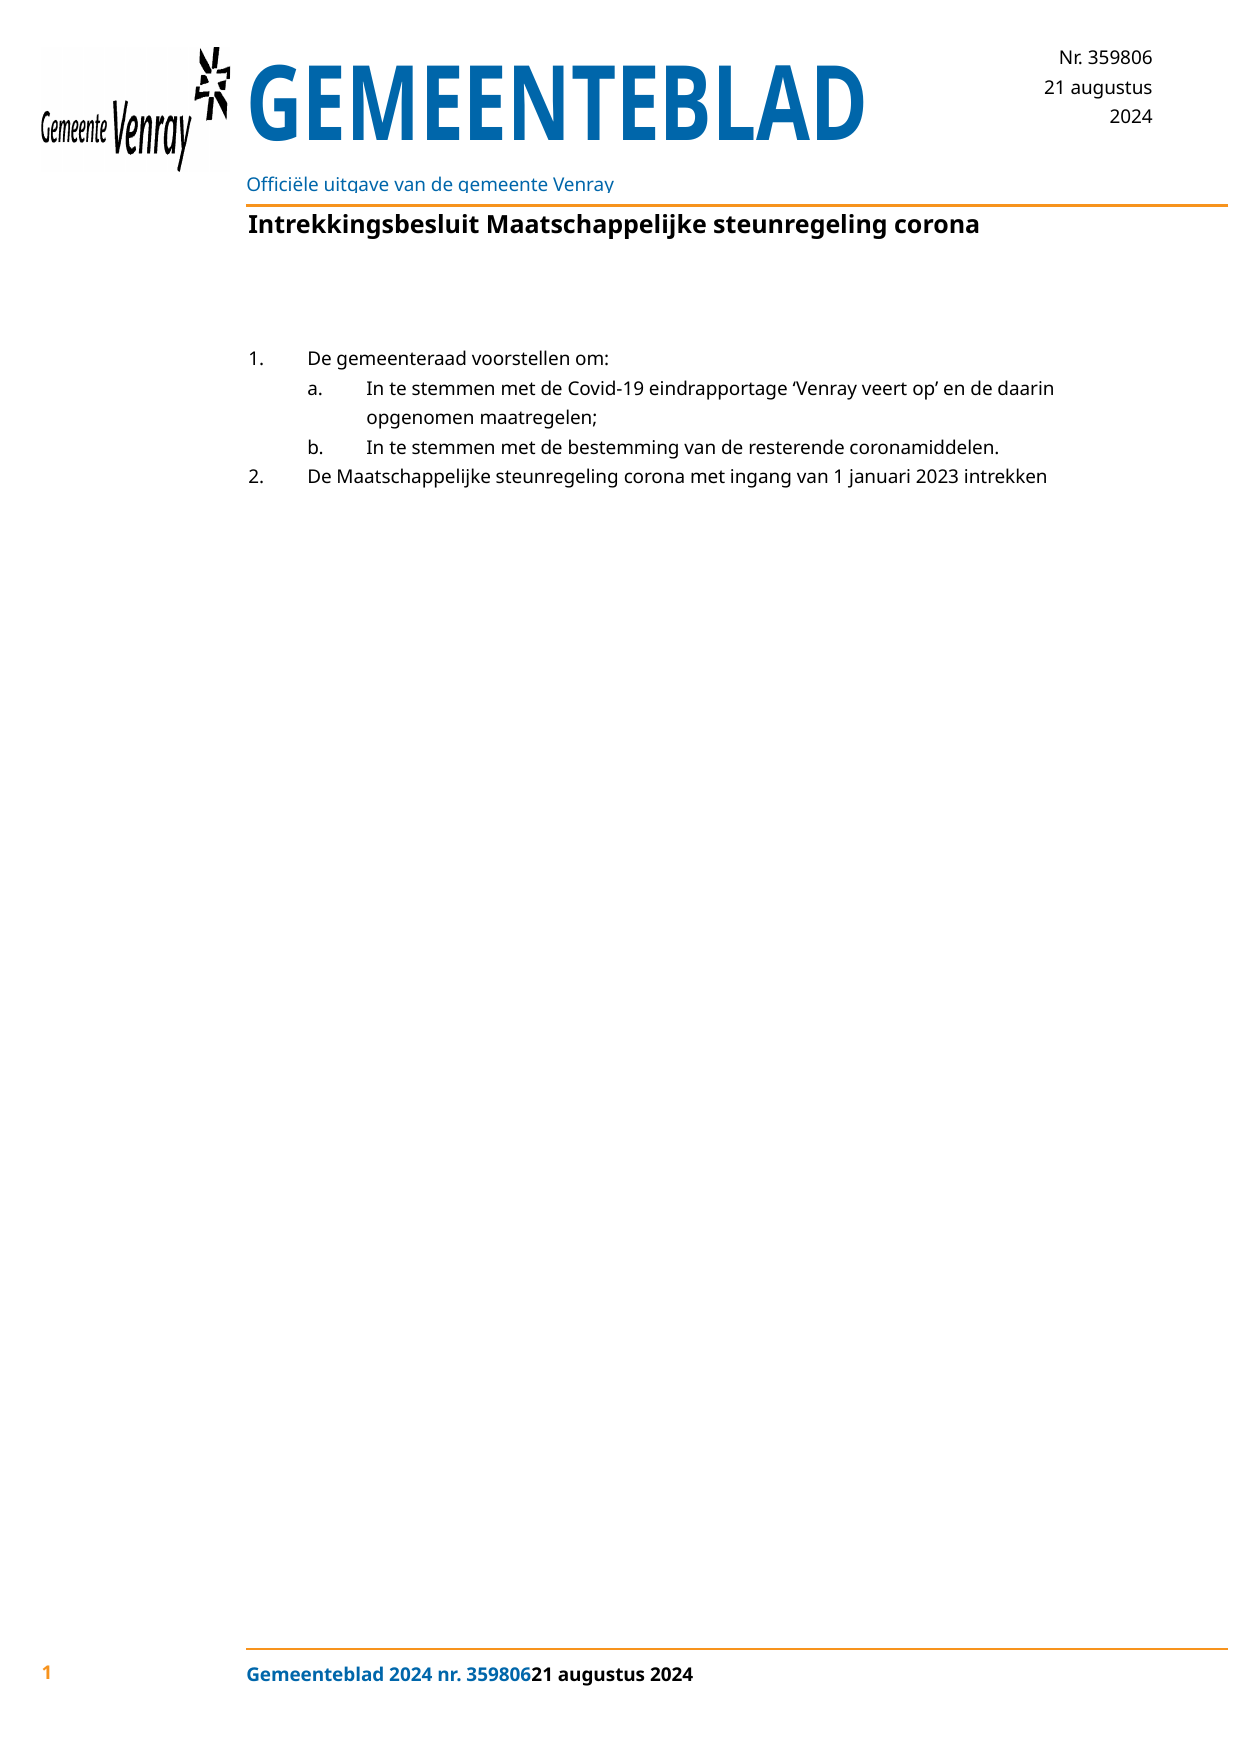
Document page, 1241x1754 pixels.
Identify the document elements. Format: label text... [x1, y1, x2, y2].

list In te stemmen met de bestemming van de resterende coronamiddelen. [307, 434, 1152, 460]
picture [41, 47, 231, 172]
list De Maatschappelijke steunregeling corona met ingang van 1 januari 2023 intrekken [248, 464, 1152, 489]
list De gemeenteraad voorstellen om: [248, 345, 1152, 371]
list In te stemmen met de Covid-19 eindrapportage ‘Venray veert op’ en de daarin opgenomen maatregelen; [307, 375, 1152, 430]
text Intrekkingsbesluit Maatschappelijke steunregeling corona [248, 207, 1152, 241]
